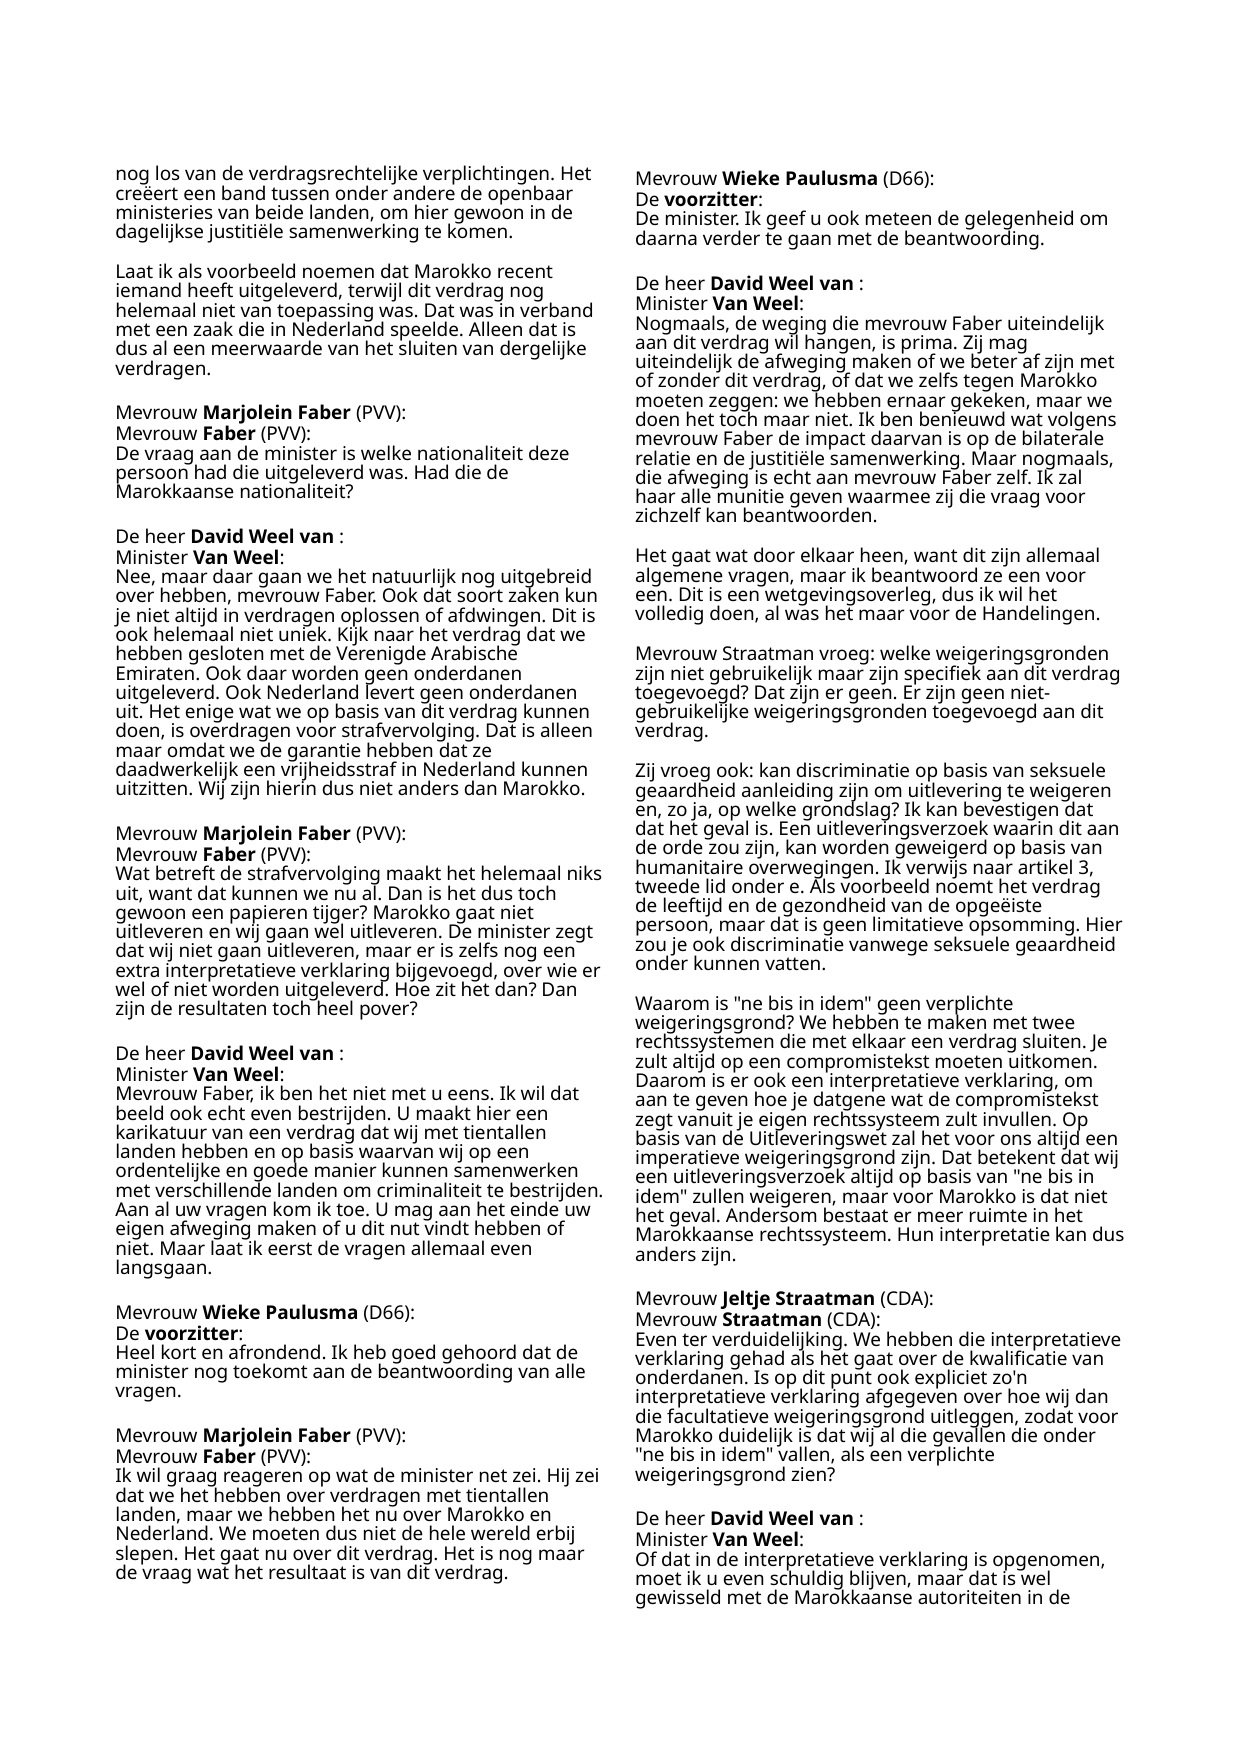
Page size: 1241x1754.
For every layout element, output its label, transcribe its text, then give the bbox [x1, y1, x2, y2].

text Mevrouw Straatman (CDA): [635, 1311, 1125, 1331]
text Wat betreft de strafvervolging maakt het helemaal niks uit, want dat kunnen we nu al. Dan is het dus toch gewoon een papieren tijger? Marokko gaat niet uitleveren en wij gaan wel uitleveren. De minister zegt dat wij niet gaan uitleveren, maar er is zelfs nog een extra interpretatieve verklaring bijgevoegd, over wie er wel of niet worden uitgeleverd. Hoe zit het dan? Dan zijn de resultaten toch heel pover? [115, 865, 605, 1019]
text De heer David Weel van : [635, 270, 1125, 295]
text De minister. Ik geef u ook meteen de gelegenheid om daarna verder te gaan met de beantwoording. [635, 210, 1125, 249]
text De voorzitter: [635, 191, 1125, 210]
text De heer David Weel van : [115, 523, 605, 549]
text Mevrouw Straatman vroeg: welke weigeringsgronden zijn niet gebruikelijk maar zijn specifiek aan dit verdrag toegevoegd? Dat zijn er geen. Er zijn geen niet-gebruikelijke weigeringsgronden toegevoegd aan dit verdrag. [635, 645, 1125, 742]
text Mevrouw Faber (PVV): [115, 425, 605, 444]
text Heel kort en afrondend. Ik heb goed gehoord dat de minister nog toekomt aan de beantwoording van alle vragen. [115, 1344, 605, 1402]
text Waarom is "ne bis in idem" geen verplichte weigeringsgrond? We hebben te maken met twee rechtssystemen die met elkaar een verdrag sluiten. Je zult altijd op een compromistekst moeten uitkomen. Daarom is er ook een interpretatieve verklaring, om aan te geven hoe je datgene wat de compromistekst zegt vanuit je eigen rechtssysteem zult invullen. Op basis van de Uitleveringswet zal het voor ons altijd een imperatieve weigeringsgrond zijn. Dat betekent dat wij een uitleveringsverzoek altijd op basis van "ne bis in idem" zullen weigeren, maar voor Marokko is dat niet het geval. Andersom bestaat er meer ruimte in het Marokkaanse rechtssysteem. Hun interpretatie kan dus anders zijn. [635, 995, 1125, 1265]
text Mevrouw Wieke Paulusma (D66): [635, 165, 1125, 191]
text Mevrouw Marjolein Faber (PVV): [115, 399, 605, 425]
text De heer David Weel van : [115, 1040, 605, 1066]
text Mevrouw Marjolein Faber (PVV): [115, 820, 605, 846]
text Even ter verduidelijking. We hebben die interpretatieve verklaring gehad als het gaat over de kwalificatie van onderdanen. Is op dit punt ook expliciet zo'n interpretatieve verklaring afgegeven over hoe wij dan die facultatieve weigeringsgrond uitleggen, zodat voor Marokko duidelijk is dat wij al die gevallen die onder "ne bis in idem" vallen, als een verplichte weigeringsgrond zien? [635, 1331, 1125, 1485]
text De heer David Weel van : [635, 1506, 1125, 1531]
text Ik wil graag reageren op wat de minister net zei. Hij zei dat we het hebben over verdragen met tientallen landen, maar we hebben het nu over Marokko en Nederland. We moeten dus niet de hele wereld erbij slepen. Het gaat nu over dit verdrag. Het is nog maar de vraag wat het resultaat is van dit verdrag. [115, 1467, 605, 1583]
text Het gaat wat door elkaar heen, want dit zijn allemaal algemene vragen, maar ik beantwoord ze een voor een. Dit is een wetgevingsoverleg, dus ik wil het volledig doen, al was het maar voor de Handelingen. [635, 547, 1125, 624]
text Nee, maar daar gaan we het natuurlijk nog uitgebreid over hebben, mevrouw Faber. Ook dat soort zaken kun je niet altijd in verdragen oplossen of afdwingen. Dit is ook helemaal niet uniek. Kijk naar het verdrag dat we hebben gesloten met de Verenigde Arabische Emiraten. Ook daar worden geen onderdanen uitgeleverd. Ook Nederland levert geen onderdanen uit. Het enige wat we op basis van dit verdrag kunnen doen, is overdragen voor strafvervolging. Dat is alleen maar omdat we de garantie hebben dat ze daadwerkelijk een vrijheidsstraf in Nederland kunnen uitzitten. Wij zijn hierin dus niet anders dan Marokko. [115, 568, 605, 799]
text Mevrouw Faber, ik ben het niet met u eens. Ik wil dat beeld ook echt even bestrijden. U maakt hier een karikatuur van een verdrag dat wij met tientallen landen hebben en op basis waarvan wij op een ordentelijke en goede manier kunnen samenwerken met verschillende landen om criminaliteit te bestrijden. Aan al uw vragen kom ik toe. U mag aan het einde uw eigen afweging maken of u dit nut vindt hebben of niet. Maar laat ik eerst de vragen allemaal even langsgaan. [115, 1085, 605, 1278]
text nog los van de verdragsrechtelijke verplichtingen. Het creëert een band tussen onder andere de openbaar ministeries van beide landen, om hier gewoon in de dagelijkse justitiële samenwerking te komen. [115, 165, 605, 242]
text Minister Van Weel: [635, 295, 1125, 315]
text Mevrouw Faber (PVV): [115, 846, 605, 865]
text Nogmaals, de weging die mevrouw Faber uiteindelijk aan dit verdrag wil hangen, is prima. Zij mag uiteindelijk de afweging maken of we beter af zijn met of zonder dit verdrag, of dat we zelfs tegen Marokko moeten zeggen: we hebben ernaar gekeken, maar we doen het toch maar niet. Ik ben benieuwd wat volgens mevrouw Faber de impact daarvan is op de bilaterale relatie en de justitiële samenwerking. Maar nogmaals, die afweging is echt aan mevrouw Faber zelf. Ik zal haar alle munitie geven waarmee zij die vraag voor zichzelf kan beantwoorden. [635, 315, 1125, 527]
text De vraag aan de minister is welke nationaliteit deze persoon had die uitgeleverd was. Had die de Marokkaanse nationaliteit? [115, 444, 605, 502]
text Minister Van Weel: [115, 1066, 605, 1085]
text Minister Van Weel: [115, 549, 605, 568]
text De voorzitter: [115, 1324, 605, 1344]
text Laat ik als voorbeeld noemen dat Marokko recent iemand heeft uitgeleverd, terwijl dit verdrag nog helemaal niet van toepassing was. Dat was in verband met een zaak die in Nederland speelde. Alleen dat is dus al een meerwaarde van het sluiten van dergelijke verdragen. [115, 263, 605, 379]
text Zij vroeg ook: kan discriminatie op basis van seksuele geaardheid aanleiding zijn om uitlevering te weigeren en, zo ja, op welke grondslag? Ik kan bevestigen dat dat het geval is. Een uitleveringsverzoek waarin dit aan de orde zou zijn, kan worden geweigerd op basis van humanitaire overwegingen. Ik verwijs naar artikel 3, tweede lid onder e. Als voorbeeld noemt het verdrag de leeftijd en de gezondheid van de opgeëiste persoon, maar dat is geen limitatieve opsomming. Hier zou je ook discriminatie vanwege seksuele geaardheid onder kunnen vatten. [635, 762, 1125, 974]
text Mevrouw Marjolein Faber (PVV): [115, 1422, 605, 1448]
text Mevrouw Wieke Paulusma (D66): [115, 1299, 605, 1324]
text Mevrouw Jeltje Straatman (CDA): [635, 1286, 1125, 1311]
text Mevrouw Faber (PVV): [115, 1448, 605, 1467]
text Minister Van Weel: [635, 1531, 1125, 1551]
text Of dat in de interpretatieve verklaring is opgenomen, moet ik u even schuldig blijven, maar dat is wel gewisseld met de Marokkaanse autoriteiten in de [635, 1551, 1125, 1608]
